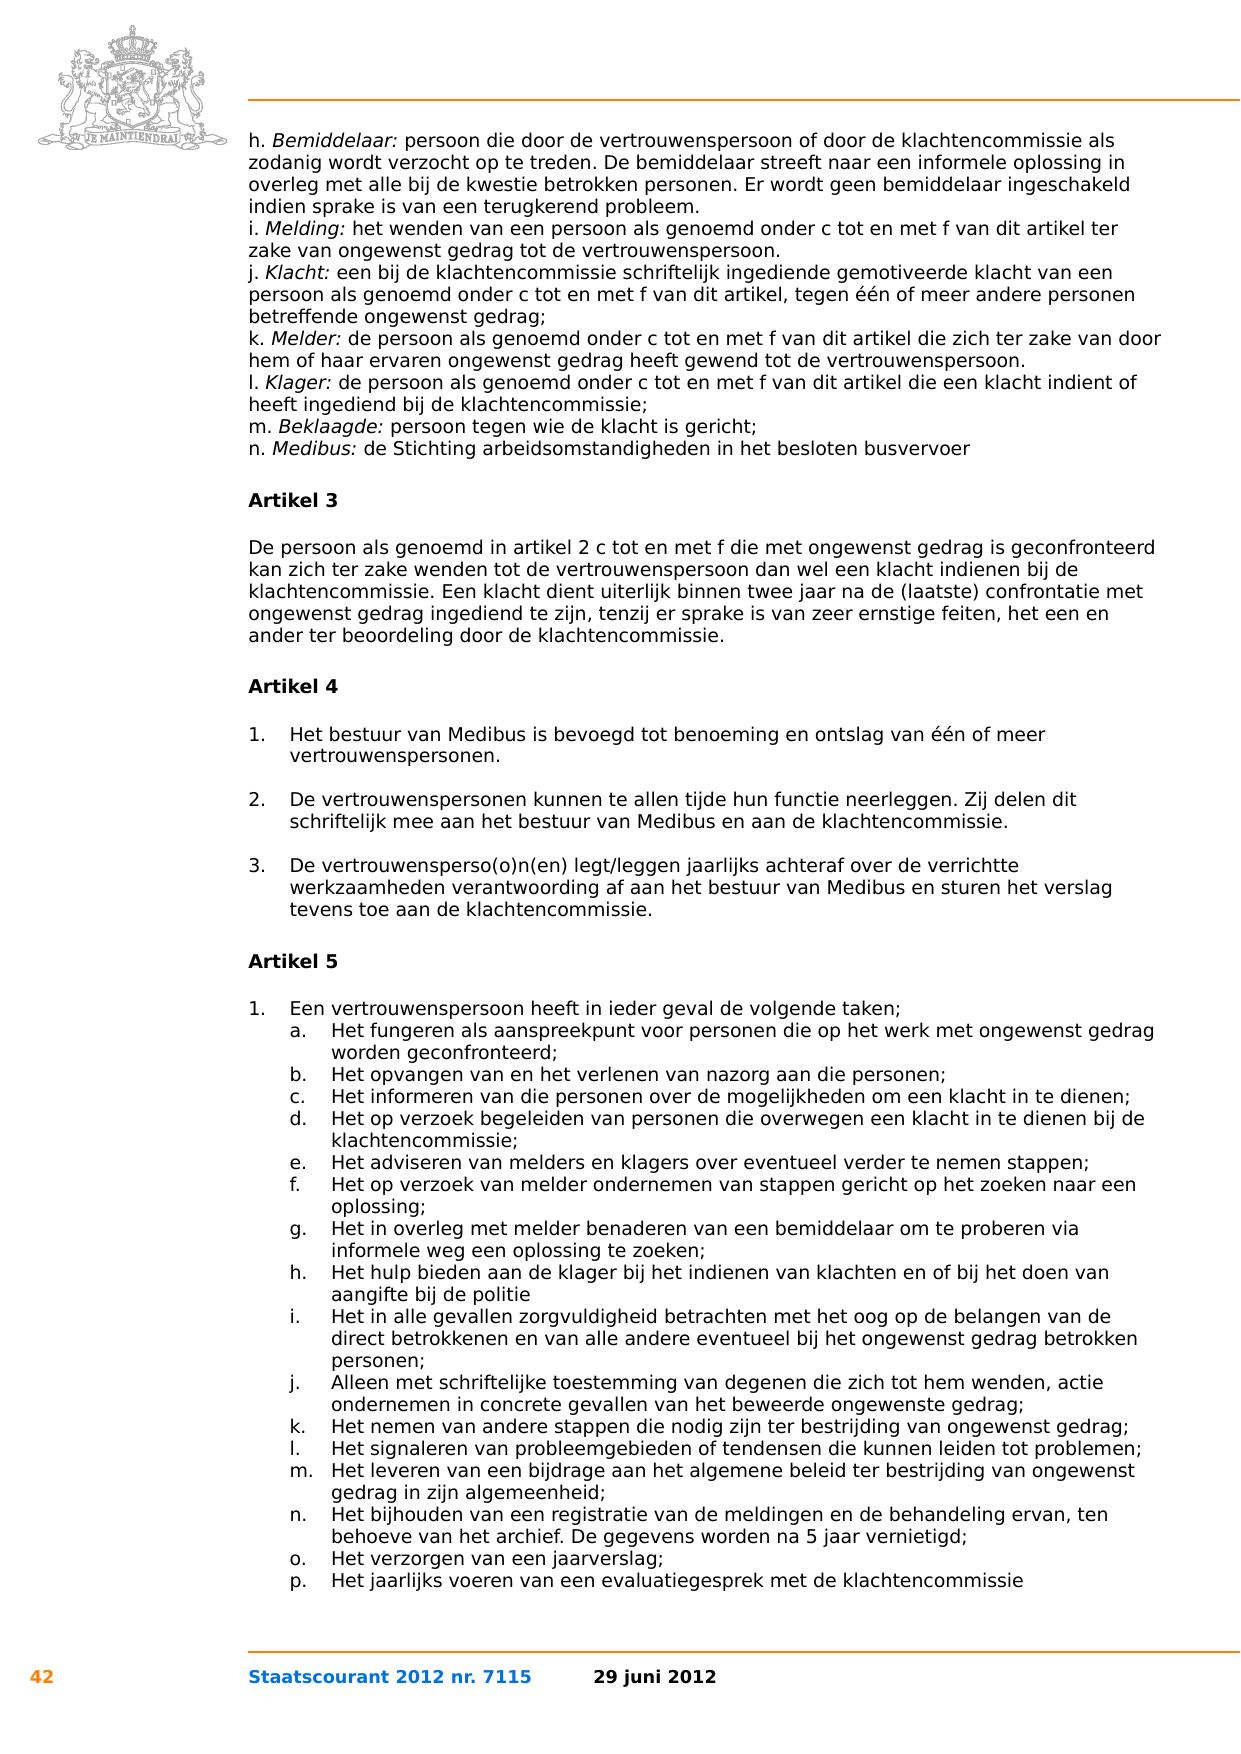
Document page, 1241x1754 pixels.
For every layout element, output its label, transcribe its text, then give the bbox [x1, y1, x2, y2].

text c. Het informeren van die personen over de mogelijkheden om een klacht in te dienen; [289, 1086, 1163, 1108]
text h. Het hulp bieden aan de klager bij het indienen van klachten en of bij het doen van aangifte bij de politie [289, 1262, 1163, 1306]
text n. Medibus: de Stichting arbeidsomstandigheden in het besloten busvervoer [248, 438, 1163, 459]
text k. Het nemen van andere stappen die nodig zijn ter bestrijding van ongewenst gedrag; [289, 1416, 1163, 1438]
text l. Klager: de persoon als genoemd onder c tot en met f van dit artikel die een klacht indient of heeft ingediend bij de klachtencommissie; [248, 372, 1163, 416]
text j. Klacht: een bij de klachtencommissie schriftelijk ingediende gemotiveerde klacht van een persoon als genoemd onder c tot en met f van dit artikel, tegen één of meer andere personen betreffende ongewenst gedrag; [248, 262, 1163, 328]
text f. Het op verzoek van melder ondernemen van stappen gericht op het zoeken naar een oplossing; [289, 1174, 1163, 1218]
text 2. De vertrouwenspersonen kunnen te allen tijde hun functie neerleggen. Zij delen dit schriftelijk mee aan het bestuur van Medibus en aan de klachtencommissie. [248, 789, 1163, 833]
text 3. De vertrouwensperso(o)n(en) legt/leggen jaarlijks achteraf over de verrichtte werkzaamheden verantwoording af aan het bestuur van Medibus en sturen het verslag tevens toe aan de klachtencommissie. [248, 855, 1163, 921]
subtitle Artikel 3 [248, 489, 1163, 512]
picture [38, 25, 227, 150]
text i. Het in alle gevallen zorgvuldigheid betrachten met het oog op de belangen van de direct betrokkenen en van alle andere eventueel bij het ongewenst gedrag betrokken personen; [289, 1306, 1163, 1372]
text 1. Een vertrouwenspersoon heeft in ieder geval de volgende taken; [248, 998, 1163, 1020]
text b. Het opvangen van en het verlenen van nazorg aan die personen; [289, 1064, 1163, 1086]
text De persoon als genoemd in artikel 2 c tot en met f die met ongewenst gedrag is geconfronteerd kan zich ter zake wenden tot de vertrouwenspersoon dan wel een klacht indienen bij de klachtencommissie. Een klacht dient uiterlijk binnen twee jaar na de (laatste) confrontatie met ongewenst gedrag ingediend te zijn, tenzij er sprake is van zeer ernstige feiten, het een en ander ter beoordeling door de klachtencommissie. [248, 537, 1163, 646]
text i. Melding: het wenden van een persoon als genoemd onder c tot en met f van dit artikel ter zake van ongewenst gedrag tot de vertrouwenspersoon. [248, 218, 1163, 262]
text 1. Het bestuur van Medibus is bevoegd tot benoeming en ontslag van één of meer vertrouwenspersonen. [248, 723, 1163, 767]
subtitle Artikel 4 [248, 676, 1163, 698]
subtitle Artikel 5 [248, 951, 1163, 973]
text p. Het jaarlijks voeren van een evaluatiegesprek met de klachtencommissie [289, 1569, 1163, 1591]
text n. Het bijhouden van een registratie van de meldingen en de behandeling ervan, ten behoeve van het archief. De gegevens worden na 5 jaar vernietigd; [289, 1503, 1163, 1547]
text e. Het adviseren van melders en klagers over eventueel verder te nemen stappen; [289, 1152, 1163, 1174]
text l. Het signaleren van probleemgebieden of tendensen die kunnen leiden tot problemen; [289, 1438, 1163, 1459]
text a. Het fungeren als aanspreekpunt voor personen die op het werk met ongewenst gedrag worden geconfronteerd; [289, 1020, 1163, 1064]
text j. Alleen met schriftelijke toestemming van degenen die zich tot hem wenden, actie ondernemen in concrete gevallen van het beweerde ongewenste gedrag; [289, 1372, 1163, 1416]
text d. Het op verzoek begeleiden van personen die overwegen een klacht in te dienen bij de klachtencommissie; [289, 1108, 1163, 1152]
text m. Het leveren van een bijdrage aan het algemene beleid ter bestrijding van ongewenst gedrag in zijn algemeenheid; [289, 1459, 1163, 1503]
text g. Het in overleg met melder benaderen van een bemiddelaar om te proberen via informele weg een oplossing te zoeken; [289, 1218, 1163, 1262]
text k. Melder: de persoon als genoemd onder c tot en met f van dit artikel die zich ter zake van door hem of haar ervaren ongewenst gedrag heeft gewend tot de vertrouwenspersoon. [248, 328, 1163, 372]
text h. Bemiddelaar: persoon die door de vertrouwenspersoon of door de klachtencommissie als zodanig wordt verzocht op te treden. De bemiddelaar streeft naar een informele oplossing in overleg met alle bij de kwestie betrokken personen. Er wordt geen bemiddelaar ingeschakeld indien sprake is van een terugkerend probleem. [248, 130, 1163, 218]
text o. Het verzorgen van een jaarverslag; [289, 1547, 1163, 1569]
text m. Beklaagde: persoon tegen wie de klacht is gericht; [248, 416, 1163, 438]
